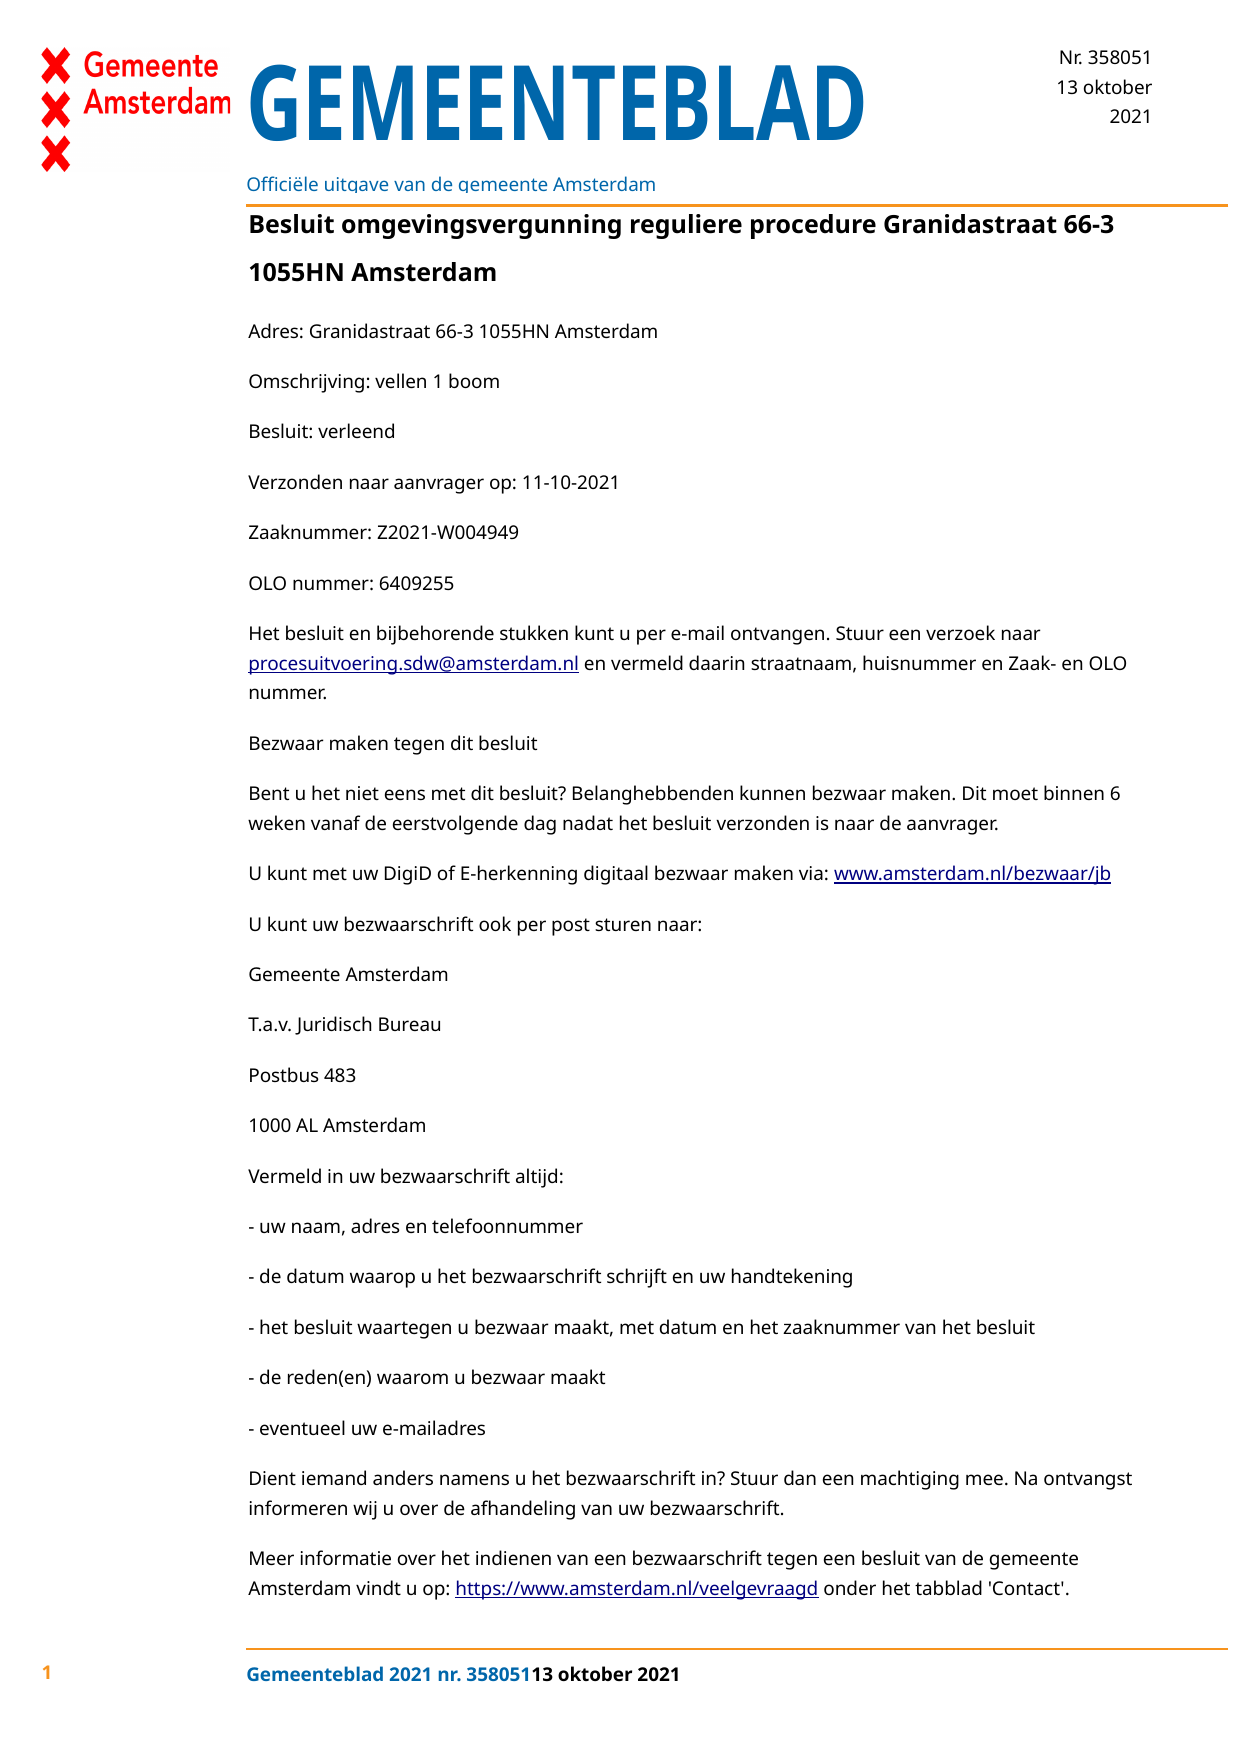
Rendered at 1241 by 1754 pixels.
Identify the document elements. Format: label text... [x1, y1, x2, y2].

text OLO nummer: 6409255 [248, 570, 1152, 596]
text - het besluit waartegen u bezwaar maakt, met datum en het zaaknummer van het besluit [248, 1314, 1152, 1340]
text Zaaknummer: Z2021-W004949 [248, 519, 1152, 545]
text U kunt met uw DigiD of E-herkenning digitaal bezwaar maken via: www.amsterdam.nl/bezwaar/jb [248, 860, 1152, 886]
text Verzonden naar aanvrager op: 11-10-2021 [248, 469, 1152, 495]
text Omschrijving: vellen 1 boom [248, 368, 1152, 394]
text Meer informatie over het indienen van een bezwaarschrift tegen een besluit van de gemeente Amsterdam vindt u op: https://www.amsterdam.nl/veelgevraagd onder het tabblad 'Contact'. [248, 1545, 1152, 1601]
text - de reden(en) waarom u bezwaar maakt [248, 1364, 1152, 1390]
text - de datum waarop u het bezwaarschrift schrijft en uw handtekening [248, 1264, 1152, 1289]
text T.a.v. Juridisch Bureau [248, 1012, 1152, 1037]
text Dient iemand anders namens u het bezwaarschrift in? Stuur dan een machtiging mee. Na ontvangst informeren wij u over de afhandeling van uw bezwaarschrift. [248, 1465, 1152, 1521]
text 1000 AL Amsterdam [248, 1112, 1152, 1138]
text Besluit omgevingsvergunning reguliere procedure Granidastraat 66-3 1055HN Amsterdam [248, 207, 1152, 288]
text Gemeente Amsterdam [248, 961, 1152, 987]
text Het besluit en bijbehorende stukken kunt u per e-mail ontvangen. Stuur een verzoek naar procesuitvoering.sdw@amsterdam.nl en vermeld daarin straatnaam, huisnummer en Zaak- en OLO nummer. [248, 620, 1152, 705]
text - eventueel uw e-mailadres [248, 1415, 1152, 1441]
text Vermeld in uw bezwaarschrift altijd: [248, 1163, 1152, 1189]
picture [41, 47, 231, 172]
text Adres: Granidastraat 66-3 1055HN Amsterdam [248, 318, 1152, 344]
text Bezwaar maken tegen dit besluit [248, 730, 1152, 756]
text U kunt uw bezwaarschrift ook per post sturen naar: [248, 911, 1152, 937]
text Postbus 483 [248, 1062, 1152, 1088]
text Bent u het niet eens met dit besluit? Belanghebbenden kunnen bezwaar maken. Dit moet binnen 6 weken vanaf de eerstvolgende dag nadat het besluit verzonden is naar de aanvrager. [248, 780, 1152, 836]
text - uw naam, adres en telefoonnummer [248, 1213, 1152, 1239]
text Besluit: verleend [248, 419, 1152, 444]
